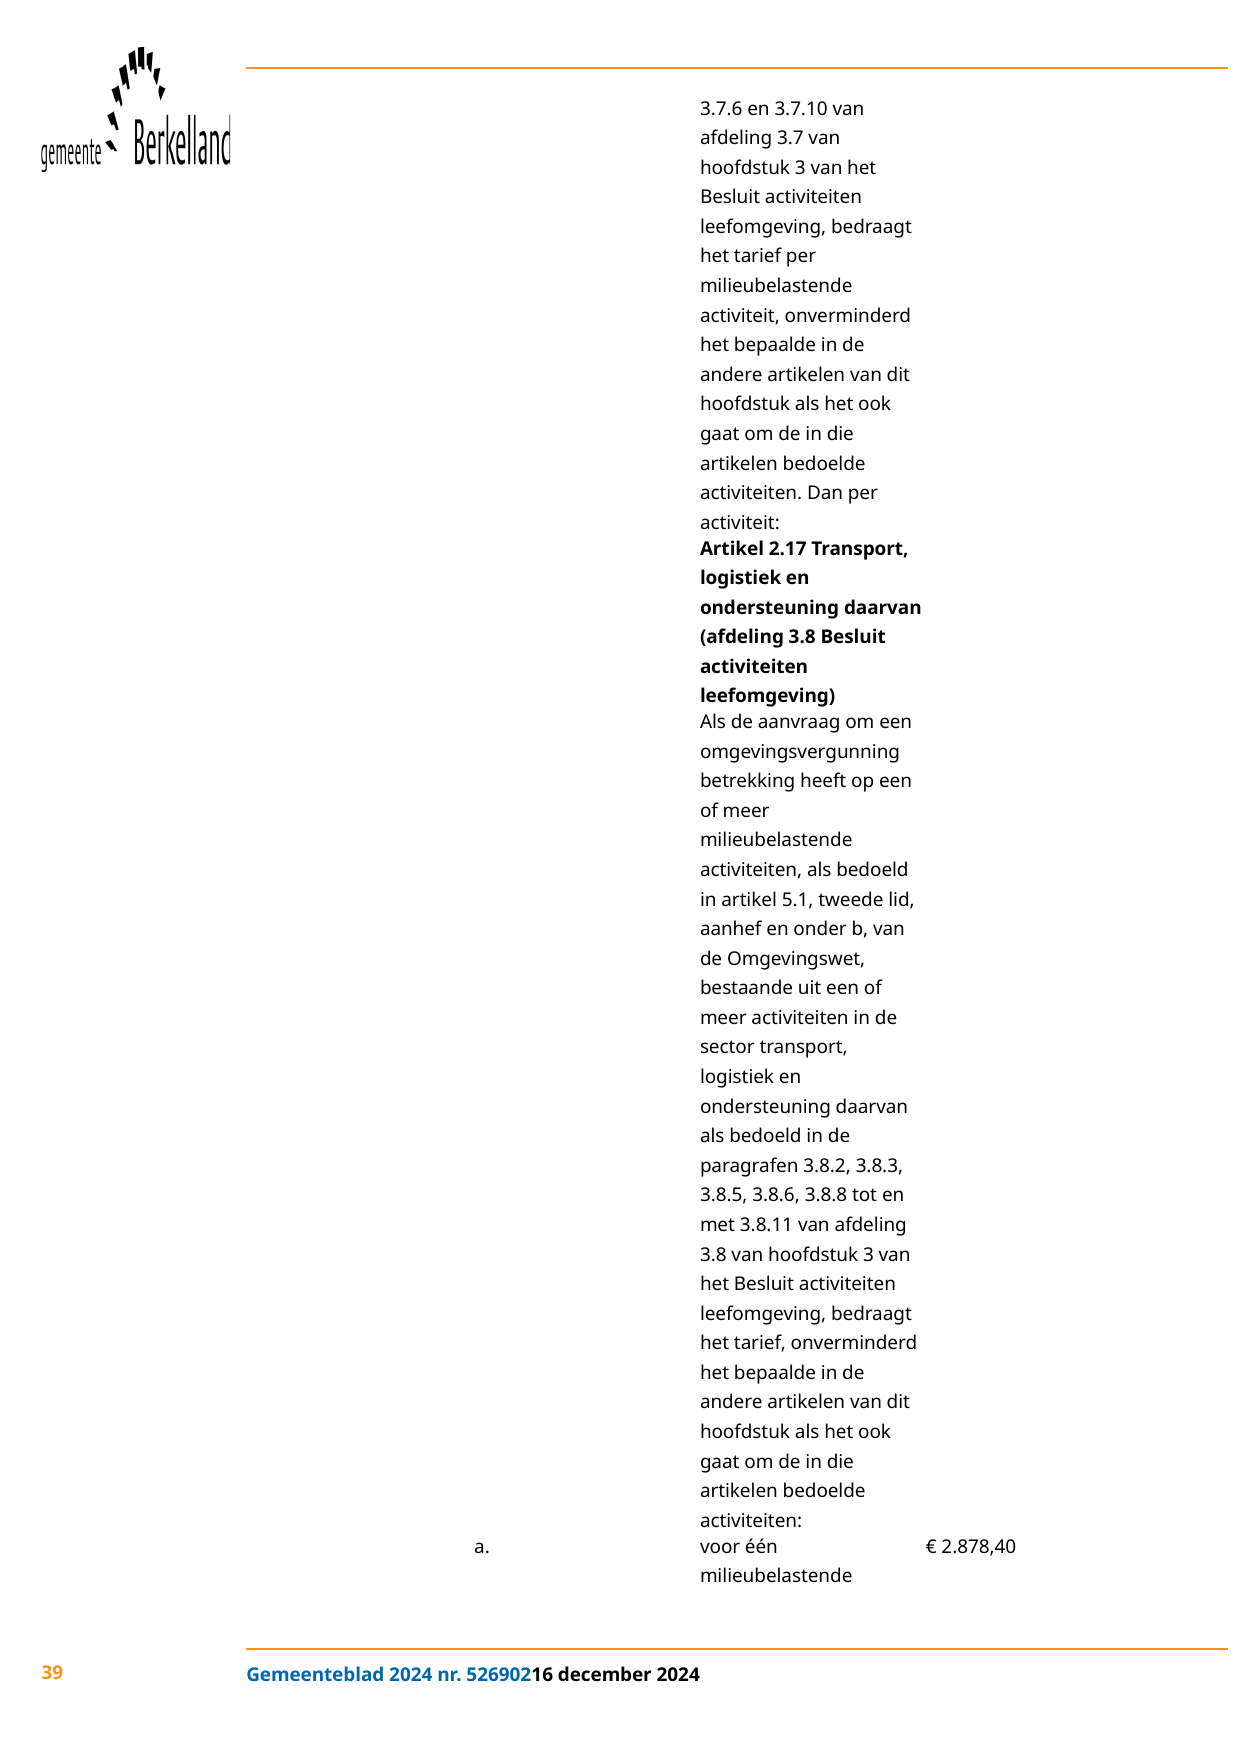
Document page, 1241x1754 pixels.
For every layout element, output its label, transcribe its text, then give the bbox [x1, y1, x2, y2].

table_cell [926, 95, 1152, 535]
table_cell [474, 95, 700, 535]
table_cell [248, 535, 474, 708]
picture [41, 47, 231, 172]
table_cell [248, 1533, 474, 1588]
table_cell 3.7.6 en 3.7.10 van afdeling 3.7 van hoofdstuk 3 van het Besluit activiteiten leefomgeving, bedraagt het tarief per milieubelastende activiteit, onverminderd het bepaalde in de andere artikelen van dit hoofdstuk als het ook gaat om de in die artikelen bedoelde activiteiten. Dan per activiteit: [700, 95, 926, 535]
table_cell [248, 708, 474, 1533]
table_cell Artikel 2.17 Transport, logistiek en ondersteuning daarvan (afdeling 3.8 Besluit activiteiten leefomgeving) [700, 535, 926, 708]
table_cell a. [474, 1533, 700, 1588]
table_cell € 2.878,40 [926, 1533, 1152, 1588]
table_cell [474, 535, 700, 708]
table_cell [474, 708, 700, 1533]
table_cell [926, 535, 1152, 708]
table_cell voor één milieubelastende [700, 1533, 926, 1588]
table_cell [248, 95, 474, 535]
table_cell Als de aanvraag om een omgevingsvergunning betrekking heeft op een of meer milieubelastende activiteiten, als bedoeld in artikel 5.1, tweede lid, aanhef en onder b, van de Omgevingswet, bestaande uit een of meer activiteiten in de sector transport, logistiek en ondersteuning daarvan als bedoeld in de paragrafen 3.8.2, 3.8.3, 3.8.5, 3.8.6, 3.8.8 tot en met 3.8.11 van afdeling 3.8 van hoofdstuk 3 van het Besluit activiteiten leefomgeving, bedraagt het tarief, onverminderd het bepaalde in de andere artikelen van dit hoofdstuk als het ook gaat om de in die artikelen bedoelde activiteiten: [700, 708, 926, 1533]
table_cell [926, 708, 1152, 1533]
